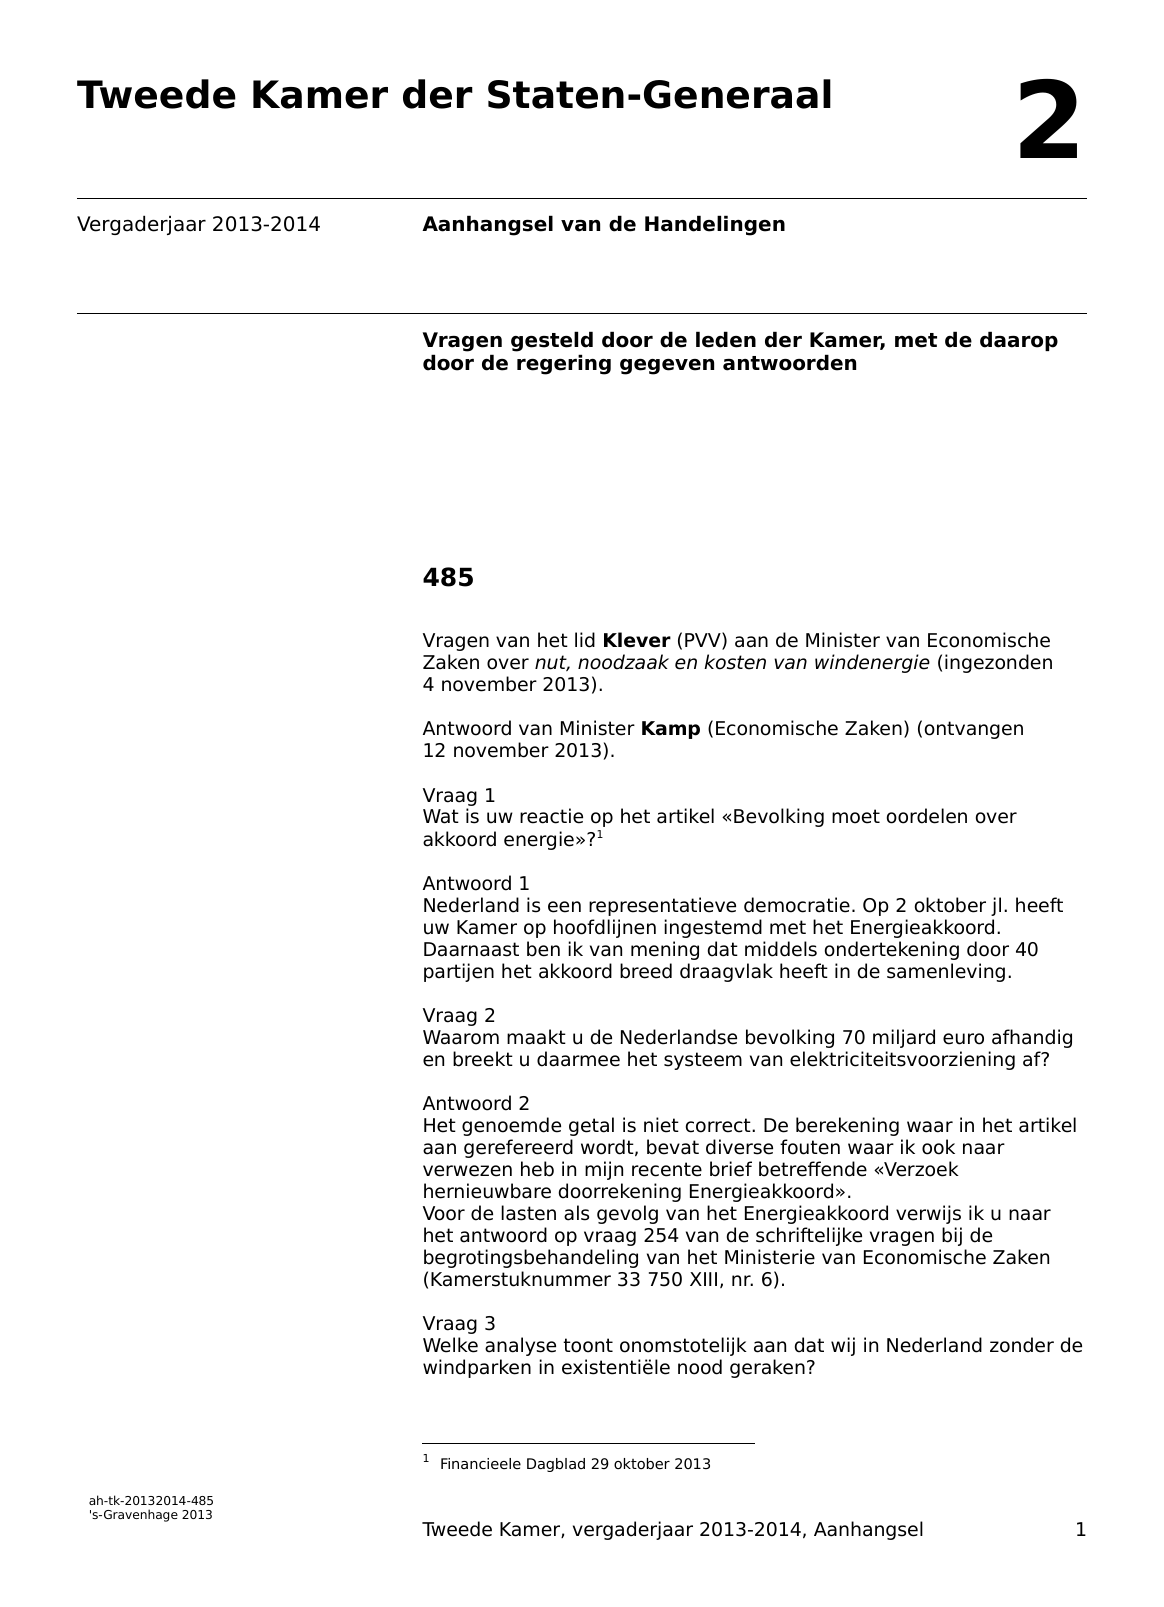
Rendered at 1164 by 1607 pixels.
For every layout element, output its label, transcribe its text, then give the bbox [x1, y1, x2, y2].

text Vraag 1 [422, 784, 1087, 806]
text Het genoemde getal is niet correct. De berekening waar in het artikel aan gerefereerd wordt, bevat diverse fouten waar ik ook naar verwezen heb in mijn recente brief betreffende «Verzoek hernieuwbare doorrekening Energieakkoord». [422, 1115, 1087, 1203]
text Wat is uw reactie op het artikel «Bevolking moet oordelen over akkoord energie»? [422, 806, 1087, 850]
table_cell [77, 314, 422, 375]
table_cell Aanhangsel van de Handelingen [422, 199, 1087, 313]
text Antwoord 1 [422, 873, 1087, 894]
text Vraag 3 [422, 1313, 1087, 1335]
table_cell Vergaderjaar 2013-2014 [77, 199, 422, 313]
table_header 2 [886, 59, 1087, 198]
text Vragen van het lid Klever (PVV) aan de Minister van Economische Zaken over nut, noodzaak en kosten van windenergie (ingezonden 4 november 2013). [422, 630, 1087, 696]
text 's-Gravenhage 2013 [88, 1508, 323, 1522]
text ah-tk-20132014-485 [88, 1494, 323, 1508]
table_header Tweede Kamer der Staten-Generaal [77, 59, 886, 198]
text Financieele Dagblad 29 oktober 2013 [422, 1452, 1087, 1474]
text Nederland is een representatieve democratie. Op 2 oktober jl. heeft uw Kamer op hoofdlijnen ingestemd met het Energieakkoord. Daarnaast ben ik van mening dat middels ondertekening door 40 partijen het akkoord breed draagvlak heeft in de samenleving. [422, 894, 1087, 982]
text Vraag 2 [422, 1005, 1087, 1027]
text Antwoord 2 [422, 1093, 1087, 1115]
table_cell Vragen gesteld door de leden der Kamer, met de daarop door de regering gegeven antwoorden [422, 314, 1087, 375]
text Waarom maakt u de Nederlandse bevolking 70 miljard euro afhandig en breekt u daarmee het systeem van elektriciteitsvoorziening af? [422, 1027, 1087, 1071]
text Welke analyse toont onomstotelijk aan dat wij in Nederland zonder de windparken in existentiële nood geraken? [422, 1335, 1087, 1379]
text Voor de lasten als gevolg van het Energieakkoord verwijs ik u naar het antwoord op vraag 254 van de schriftelijke vragen bij de begrotingsbehandeling van het Ministerie van Economische Zaken (Kamerstuknummer 33 750 XIII, nr. 6). [422, 1203, 1087, 1291]
text Antwoord van Minister Kamp (Economische Zaken) (ontvangen 12 november 2013). [422, 718, 1087, 762]
text 485 [422, 563, 1087, 592]
